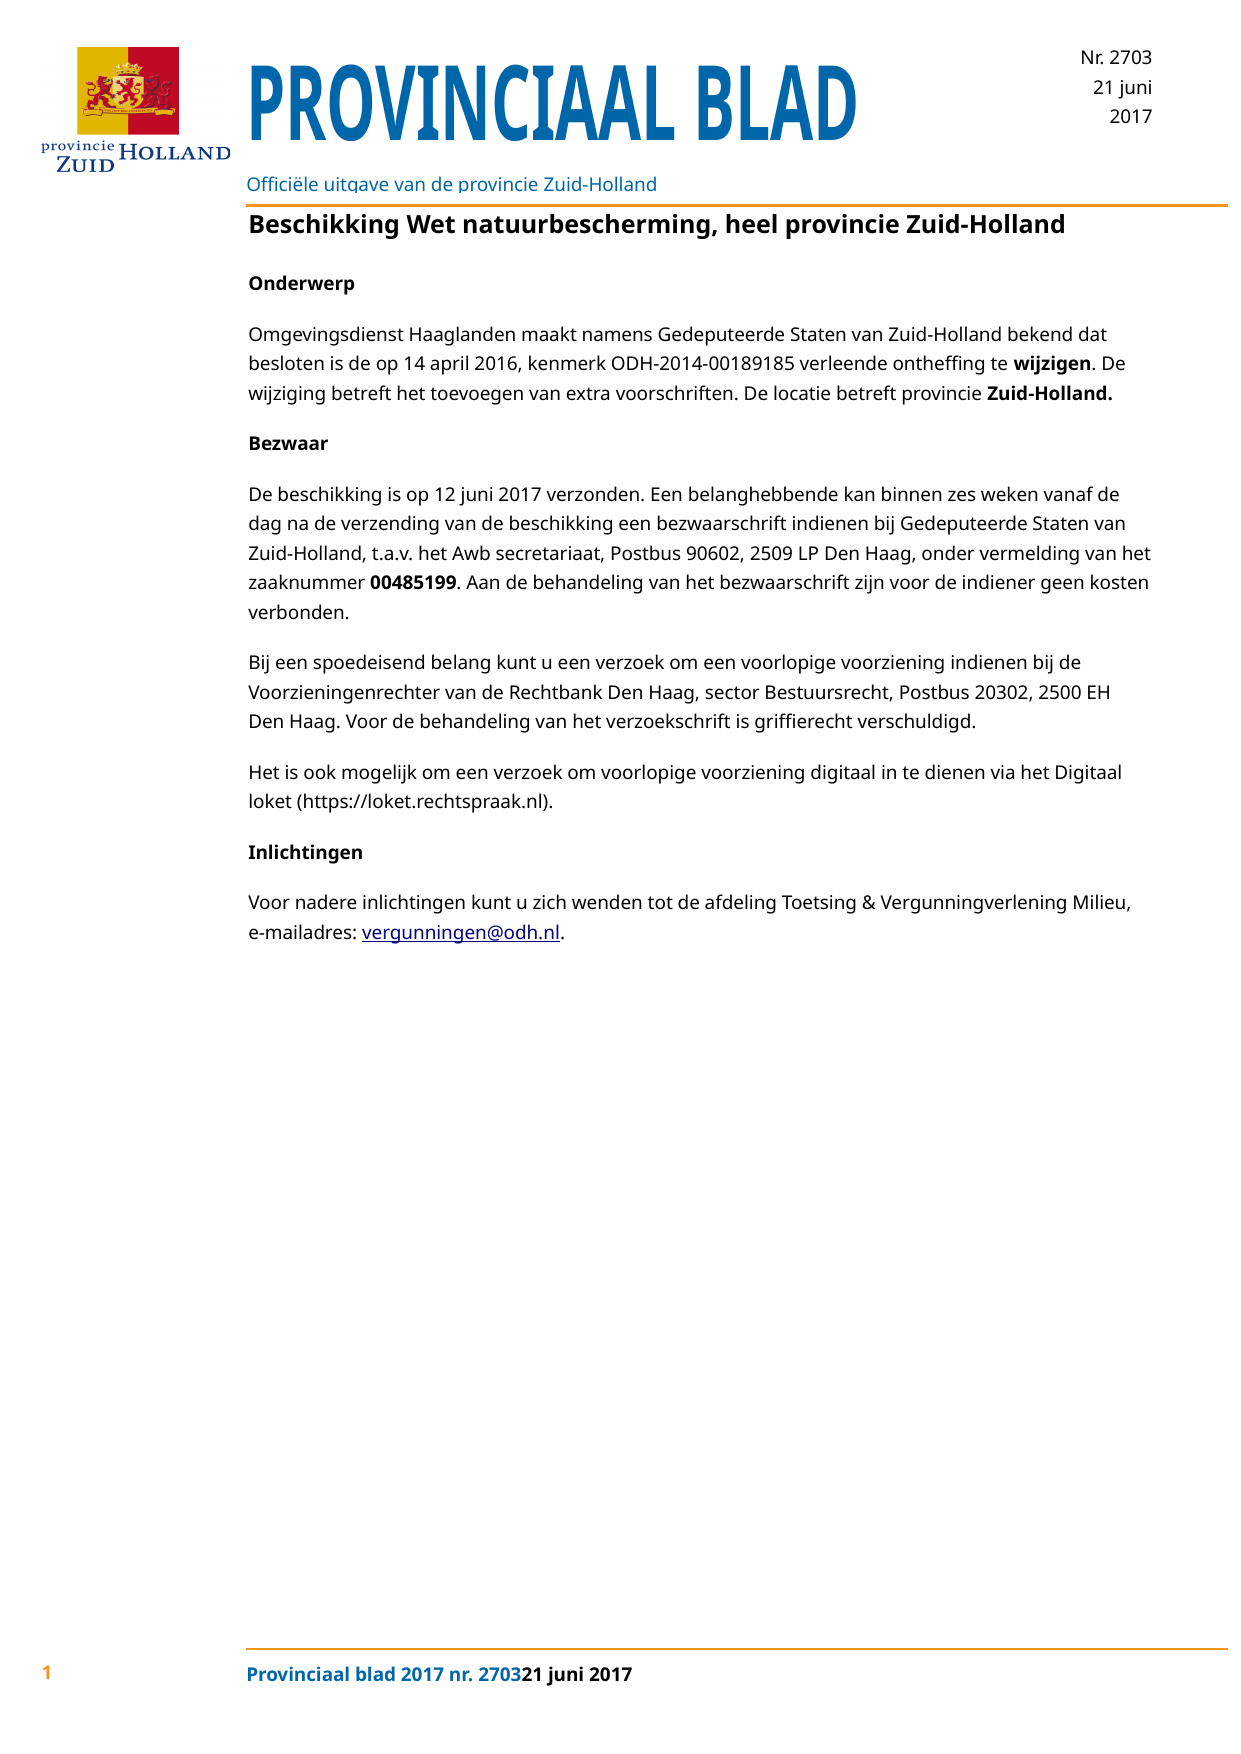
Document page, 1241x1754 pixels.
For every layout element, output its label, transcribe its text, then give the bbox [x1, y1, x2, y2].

text Het is ook mogelijk om een verzoek om voorlopige voorziening digitaal in te dienen via het Digitaal loket (https://loket.rechtspraak.nl). [248, 759, 1152, 814]
text Omgevingsdienst Haaglanden maakt namens Gedeputeerde Staten van Zuid-Holland bekend dat besloten is de op 14 april 2016, kenmerk ODH-2014-00189185 verleende ontheffing te wijzigen. De wijziging betreft het toevoegen van extra voorschriften. De locatie betreft provincie Zuid-Holland. [248, 321, 1152, 406]
text Voor nadere inlichtingen kunt u zich wenden tot de afdeling Toetsing & Vergunningverlening Milieu, e-mailadres: vergunningen@odh.nl. [248, 889, 1152, 945]
text De beschikking is op 12 juni 2017 verzonden. Een belanghebbende kan binnen zes weken vanaf de dag na de verzending van de beschikking een bezwaarschrift indienen bij Gedeputeerde Staten van Zuid-Holland, t.a.v. het Awb secretariaat, Postbus 90602, 2509 LP Den Haag, onder vermelding van het zaaknummer 00485199. Aan de behandeling van het bezwaarschrift zijn voor de indiener geen kosten verbonden. [248, 481, 1152, 625]
text Inlichtingen [248, 839, 1152, 865]
text Bezwaar [248, 430, 1152, 456]
text Bij een spoedeisend belang kunt u een verzoek om een voorlopige voorziening indienen bij de Voorzieningenrechter van de Rechtbank Den Haag, sector Bestuursrecht, Postbus 20302, 2500 EH Den Haag. Voor de behandeling van het verzoekschrift is griffierecht verschuldigd. [248, 649, 1152, 734]
text Beschikking Wet natuurbescherming, heel provincie Zuid-Holland [248, 207, 1152, 241]
text Onderwerp [248, 270, 1152, 296]
picture [41, 47, 231, 172]
